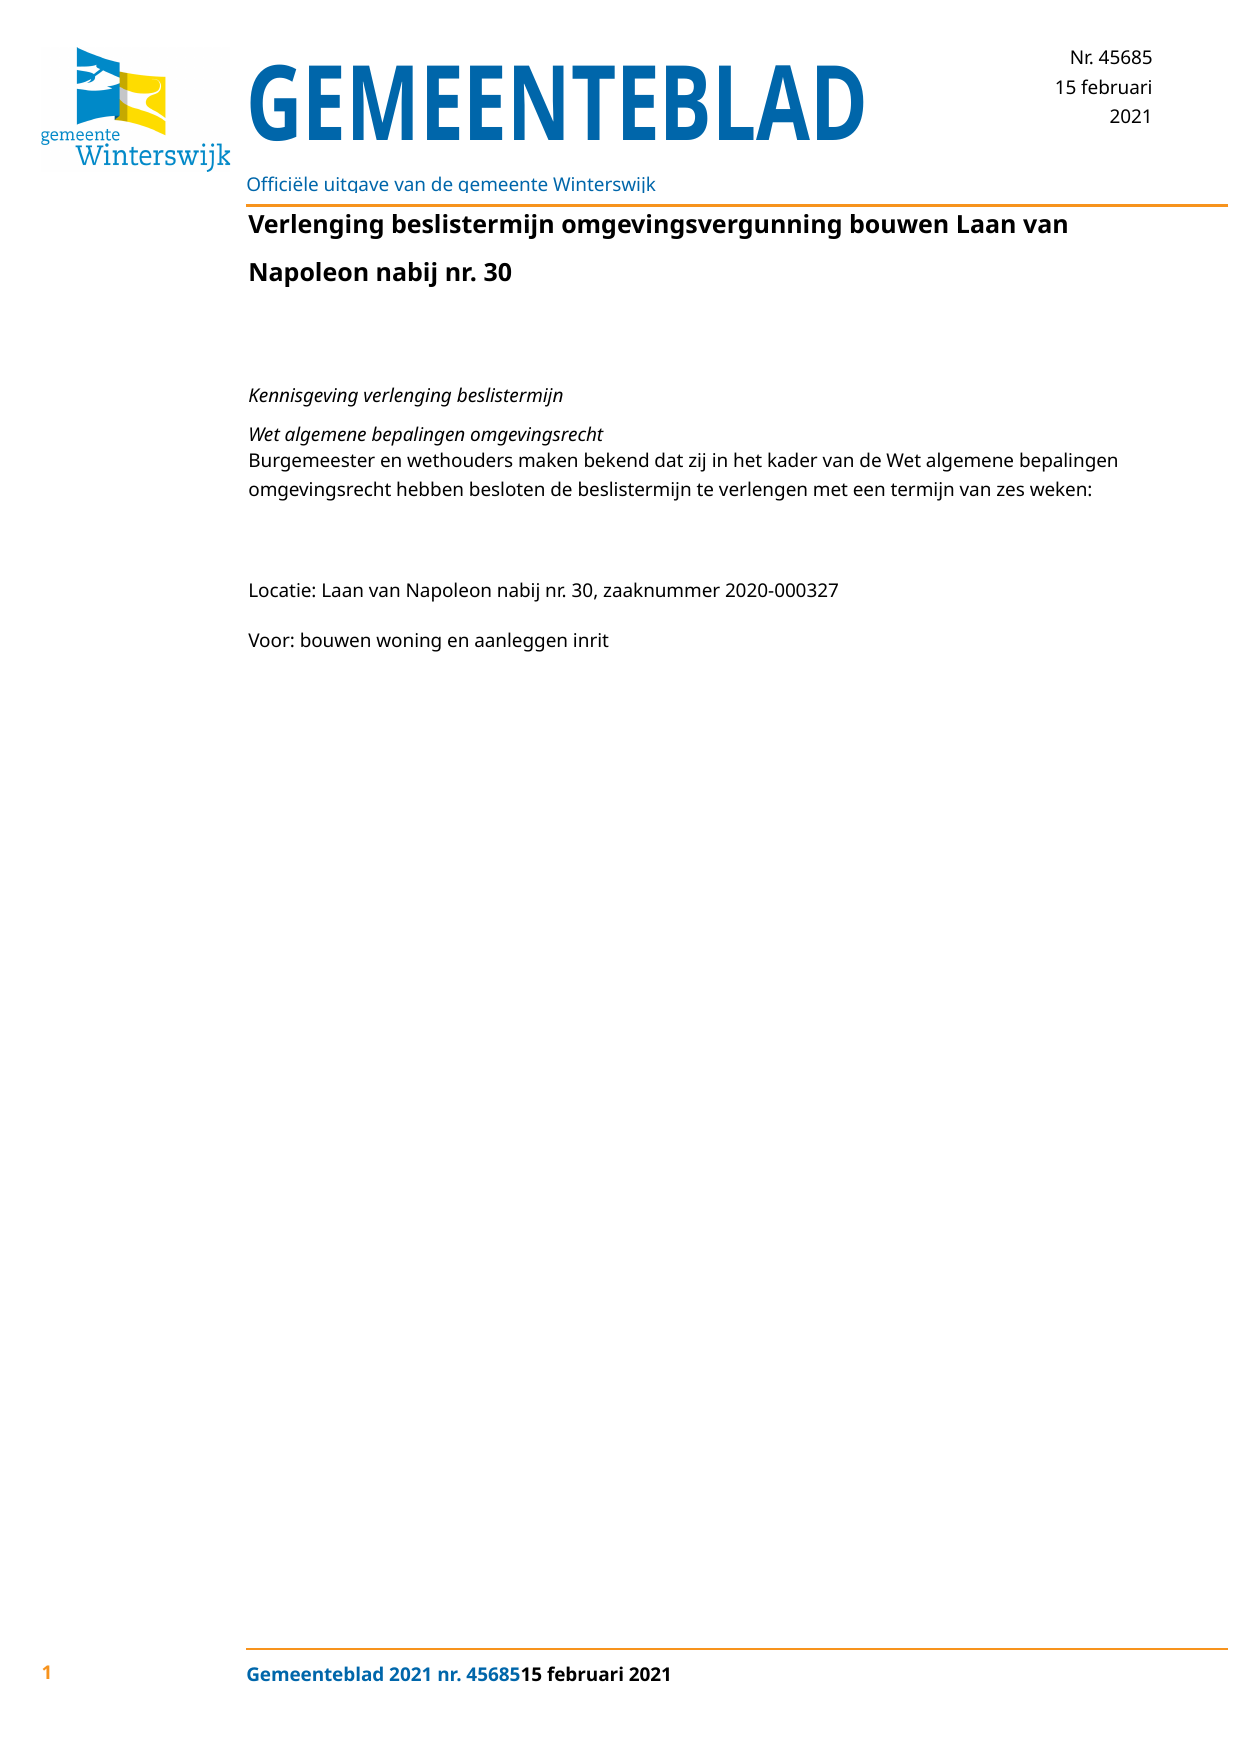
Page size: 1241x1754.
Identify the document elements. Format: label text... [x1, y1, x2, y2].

picture [225, 153, 231, 162]
picture [41, 47, 231, 172]
text Burgemeester en wethouders maken bekend dat zij in het kader van de Wet algemene bepalingen omgevingsrecht hebben besloten de beslistermijn te verlengen met een termijn van zes weken: [248, 447, 1152, 502]
text Locatie: Laan van Napoleon nabij nr. 30, zaaknummer 2020-000327 [248, 577, 1152, 603]
text Wet algemene bepalingen omgevingsrecht [248, 421, 1152, 447]
text Verlenging beslistermijn omgevingsvergunning bouwen Laan van Napoleon nabij nr. 30 [248, 207, 1152, 288]
text Kennisgeving verlenging beslistermijn [248, 382, 1152, 408]
text Voor: bouwen woning en aanleggen inrit [248, 628, 1152, 653]
